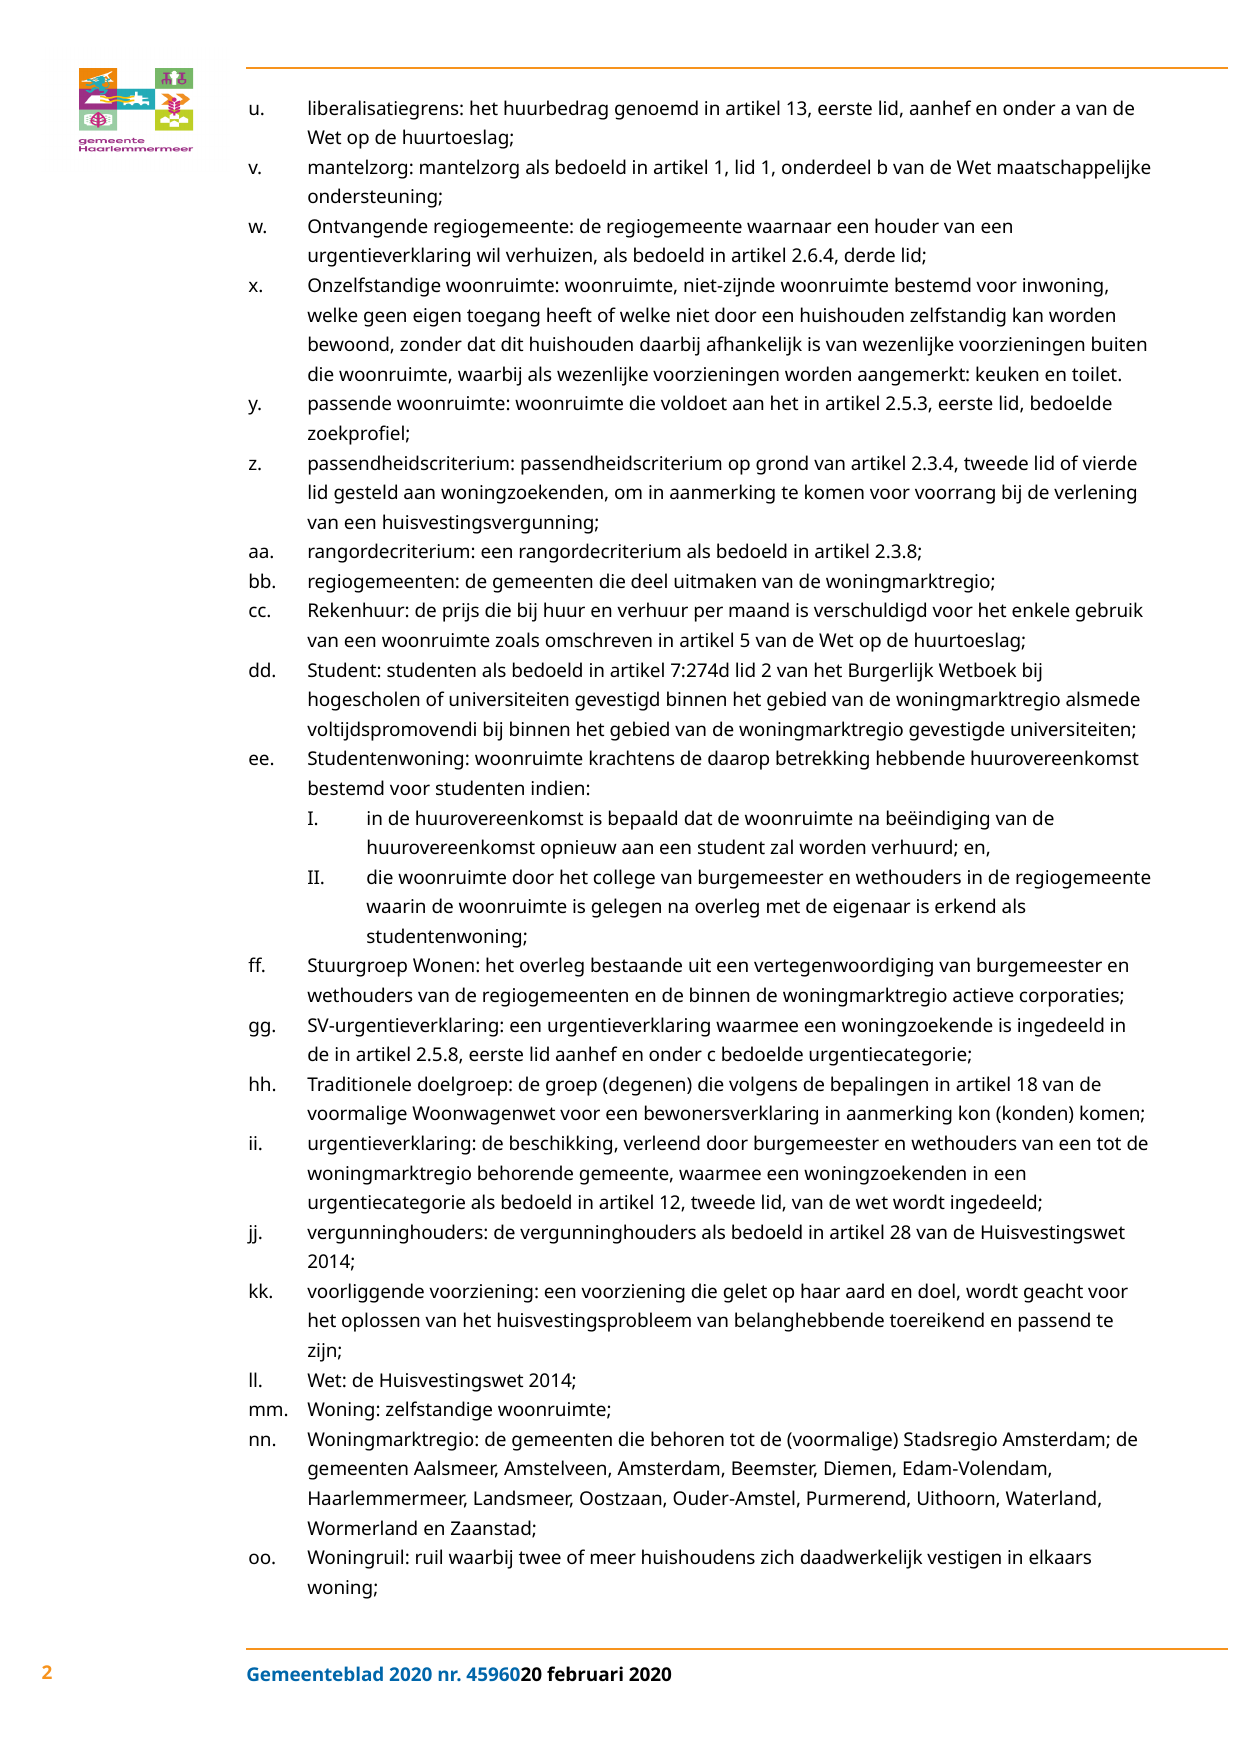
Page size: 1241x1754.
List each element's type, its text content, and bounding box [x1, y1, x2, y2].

list Wet: de Huisvestingswet 2014; [248, 1367, 1152, 1393]
list passendheidscriterium: passendheidscriterium op grond van artikel 2.3.4, tweede lid of vierde lid gesteld aan woningzoekenden, om in aanmerking te komen voor voorrang bij de verlening van een huisvestingsvergunning; [248, 450, 1152, 535]
picture [41, 47, 231, 172]
list Woningruil: ruil waarbij twee of meer huishoudens zich daadwerkelijk vestigen in elkaars woning; [248, 1544, 1152, 1600]
list Rekenhuur: de prijs die bij huur en verhuur per maand is verschuldigd voor het enkele gebruik van een woonruimte zoals omschreven in artikel 5 van de Wet op de huurtoeslag; [248, 598, 1152, 653]
list Student: studenten als bedoeld in artikel 7:274d lid 2 van het Burgerlijk Wetboek bij hogescholen of universiteiten gevestigd binnen het gebied van de woningmarktregio alsmede voltijdspromovendi bij binnen het gebied van de woningmarktregio gevestigde universiteiten; [248, 657, 1152, 742]
list rangordecriterium: een rangordecriterium als bedoeld in artikel 2.3.8; [248, 538, 1152, 564]
list Studentenwoning: woonruimte krachtens de daarop betrekking hebbende huurovereenkomst bestemd voor studenten indien: [248, 746, 1152, 801]
list Ontvangende regiogemeente: de regiogemeente waarnaar een houder van een urgentieverklaring wil verhuizen, als bedoeld in artikel 2.6.4, derde lid; [248, 213, 1152, 268]
list die woonruimte door het college van burgemeester en wethouders in de regiogemeente waarin de woonruimte is gelegen na overleg met de eigenaar is erkend als studentenwoning; [307, 864, 1152, 949]
list Woningmarktregio: de gemeenten die behoren tot de (voormalige) Stadsregio Amsterdam; de gemeenten Aalsmeer, Amstelveen, Amsterdam, Beemster, Diemen, Edam-Volendam, Haarlemmermeer, Landsmeer, Oostzaan, Ouder-Amstel, Purmerend, Uithoorn, Waterland, Wormerland en Zaanstad; [248, 1426, 1152, 1541]
list liberalisatiegrens: het huurbedrag genoemd in artikel 13, eerste lid, aanhef en onder a van de Wet op de huurtoeslag; [248, 95, 1152, 150]
list urgentieverklaring: de beschikking, verleend door burgemeester en wethouders van een tot de woningmarktregio behorende gemeente, waarmee een woningzoekenden in een urgentiecategorie als bedoeld in artikel 12, tweede lid, van de wet wordt ingedeeld; [248, 1130, 1152, 1215]
list SV-urgentieverklaring: een urgentieverklaring waarmee een woningzoekende is ingedeeld in de in artikel 2.5.8, eerste lid aanhef en onder c bedoelde urgentiecategorie; [248, 1012, 1152, 1067]
list vergunninghouders: de vergunninghouders als bedoeld in artikel 28 van de Huisvestingswet 2014; [248, 1219, 1152, 1274]
list voorliggende voorziening: een voorziening die gelet op haar aard en doel, wordt geacht voor het oplossen van het huisvestingsprobleem van belanghebbende toereikend en passend te zijn; [248, 1278, 1152, 1363]
list Woning: zelfstandige woonruimte; [248, 1396, 1152, 1422]
list mantelzorg: mantelzorg als bedoeld in artikel 1, lid 1, onderdeel b van de Wet maatschappelijke ondersteuning; [248, 154, 1152, 209]
list passende woonruimte: woonruimte die voldoet aan het in artikel 2.5.3, eerste lid, bedoelde zoekprofiel; [248, 391, 1152, 446]
list regiogemeenten: de gemeenten die deel uitmaken van de woningmarktregio; [248, 568, 1152, 594]
list Onzelfstandige woonruimte: woonruimte, niet-zijnde woonruimte bestemd voor inwoning, welke geen eigen toegang heeft of welke niet door een huishouden zelfstandig kan worden bewoond, zonder dat dit huishouden daarbij afhankelijk is van wezenlijke voorzieningen buiten die woonruimte, waarbij als wezenlijke voorzieningen worden aangemerkt: keuken en toilet. [248, 272, 1152, 387]
list in de huurovereenkomst is bepaald dat de woonruimte na beëindiging van de huurovereenkomst opnieuw aan een student zal worden verhuurd; en, [307, 805, 1152, 860]
list Traditionele doelgroep: de groep (degenen) die volgens de bepalingen in artikel 18 van de voormalige Woonwagenwet voor een bewonersverklaring in aanmerking kon (konden) komen; [248, 1071, 1152, 1126]
list Stuurgroep Wonen: het overleg bestaande uit een vertegenwoordiging van burgemeester en wethouders van de regiogemeenten en de binnen de woningmarktregio actieve corporaties; [248, 953, 1152, 1008]
